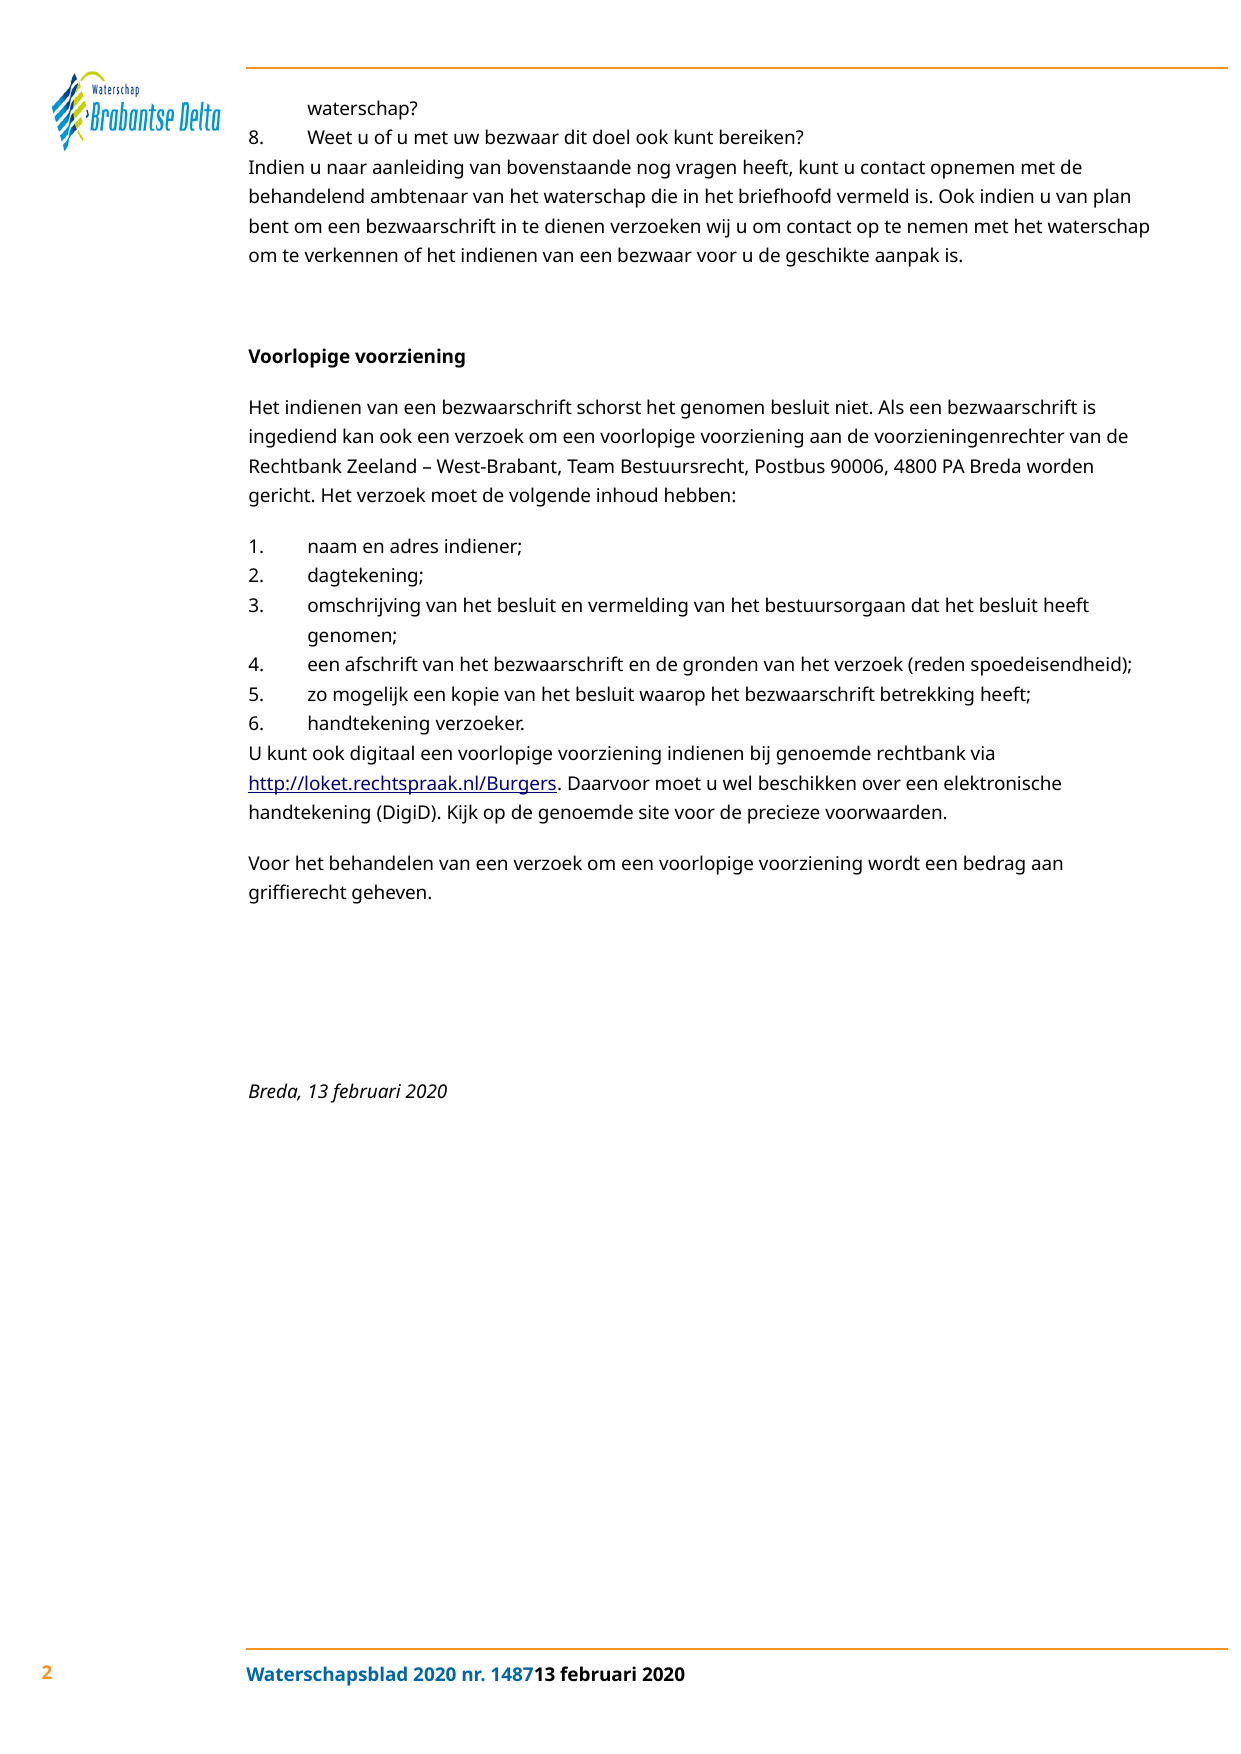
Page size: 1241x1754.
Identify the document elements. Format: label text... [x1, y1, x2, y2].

text U kunt ook digitaal een voorlopige voorziening indienen bij genoemde rechtbank via http://loket.rechtspraak.nl/Burgers. Daarvoor moet u wel beschikken over een elektronische handtekening (DigiD). Kijk op de genoemde site voor de precieze voorwaarden. [248, 740, 1152, 825]
list zo mogelijk een kopie van het besluit waarop het bezwaarschrift betrekking heeft; [248, 681, 1152, 707]
list Weet u of u met uw bezwaar dit doel ook kunt bereiken? [248, 124, 1152, 150]
text Voor het behandelen van een verzoek om een voorlopige voorziening wordt een bedrag aan griffierecht geheven. [248, 850, 1152, 905]
list dagtekening; [248, 563, 1152, 588]
list omschrijving van het besluit en vermelding van het bestuursorgaan dat het besluit heeft genomen; [248, 592, 1152, 648]
text Het indienen van een bezwaarschrift schorst het genomen besluit niet. Als een bezwaarschrift is ingediend kan ook een verzoek om een voorlopige voorziening aan de voorzieningenrechter van de Rechtbank Zeeland – West-Brabant, Team Bestuursrecht, Postbus 90006, 4800 PA Breda worden gericht. Het verzoek moet de volgende inhoud hebben: [248, 394, 1152, 508]
list een afschrift van het bezwaarschrift en de gronden van het verzoek (reden spoedeisendheid); [248, 651, 1152, 677]
list waterschap? [248, 95, 1152, 121]
text Voorlopige voorziening [248, 343, 1152, 369]
picture [41, 47, 231, 172]
text Indien u naar aanleiding van bovenstaande nog vragen heeft, kunt u contact opnemen met de behandelend ambtenaar van het waterschap die in het briefhoofd vermeld is. Ook indien u van plan bent om een bezwaarschrift in te dienen verzoeken wij u om contact op te nemen met het waterschap om te verkennen of het indienen van een bezwaar voor u de geschikte aanpak is. [248, 154, 1152, 268]
text Breda, 13 februari 2020 [248, 1078, 1152, 1104]
list handtekening verzoeker. [248, 711, 1152, 736]
list naam en adres indiener; [248, 533, 1152, 559]
